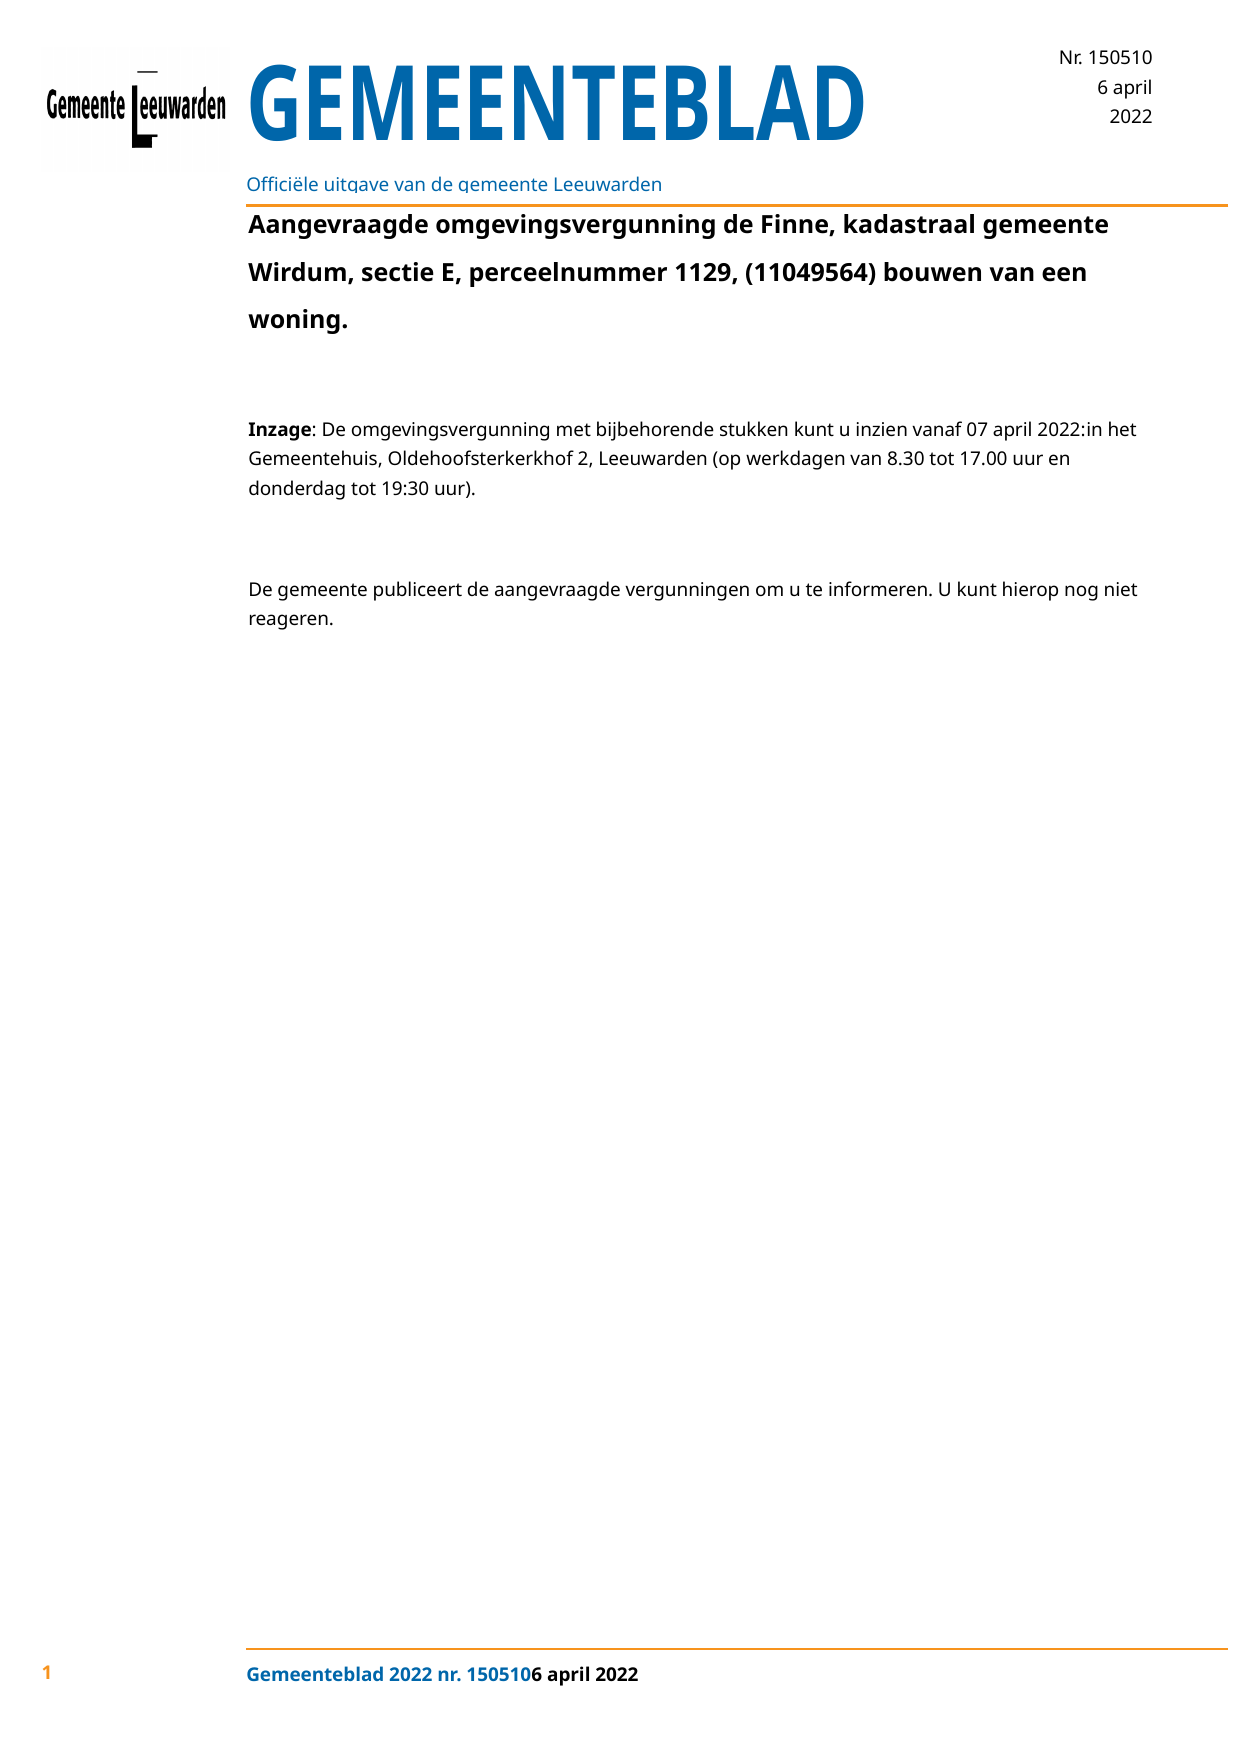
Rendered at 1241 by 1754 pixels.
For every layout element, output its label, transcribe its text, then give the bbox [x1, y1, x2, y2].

text De gemeente publiceert de aangevraagde vergunningen om u te informeren. U kunt hierop nog niet reageren. [248, 576, 1152, 631]
text Aangevraagde omgevingsvergunning de Finne, kadastraal gemeente Wirdum, sectie E, perceelnummer 1129, (11049564) bouwen van een woning. [248, 207, 1152, 336]
picture [41, 47, 231, 172]
text Inzage: De omgevingsvergunning met bijbehorende stukken kunt u inzien vanaf 07 april 2022:in het Gemeentehuis, Oldehoofsterkerkhof 2, Leeuwarden (op werkdagen van 8.30 tot 17.00 uur en donderdag tot 19:30 uur). [248, 416, 1152, 501]
